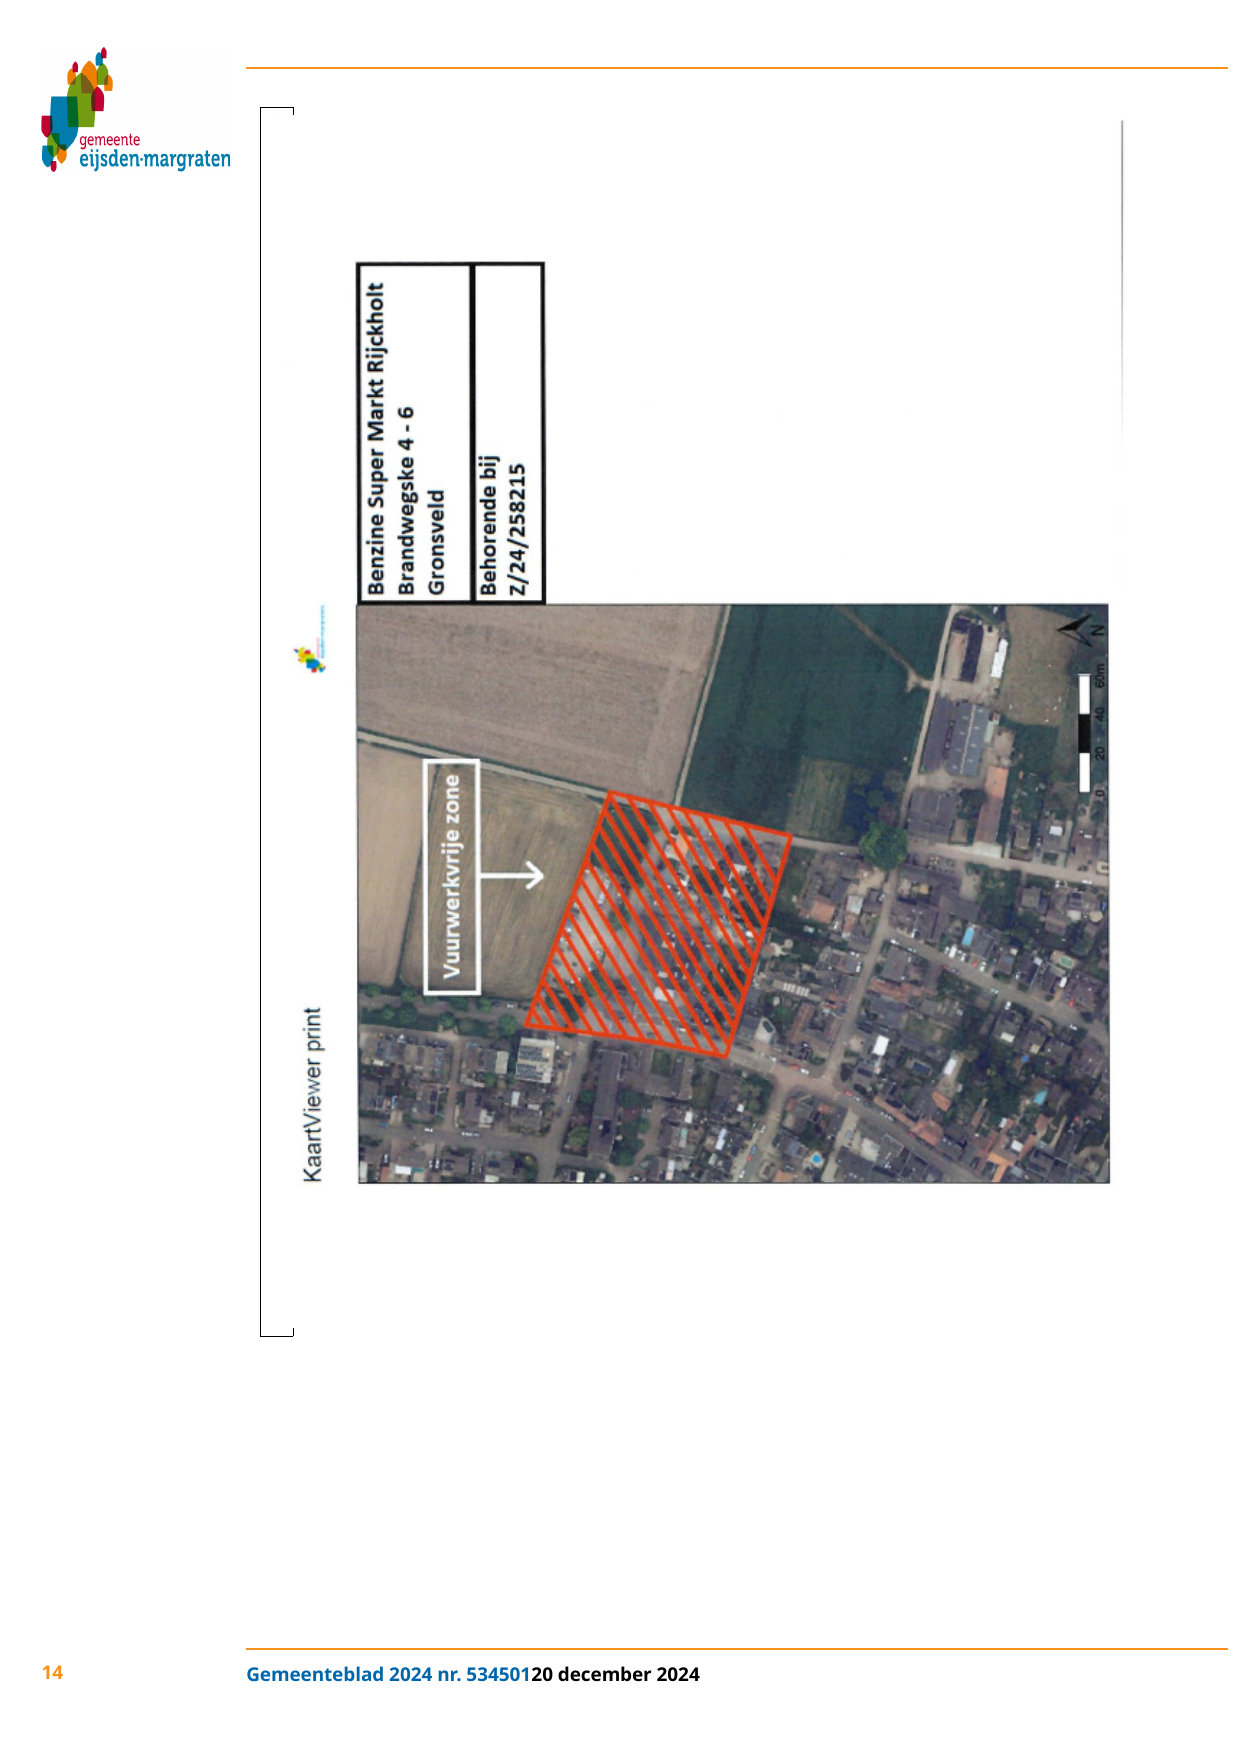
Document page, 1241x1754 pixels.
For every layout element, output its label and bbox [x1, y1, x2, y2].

picture [268, 115, 1125, 1328]
picture [41, 47, 231, 172]
